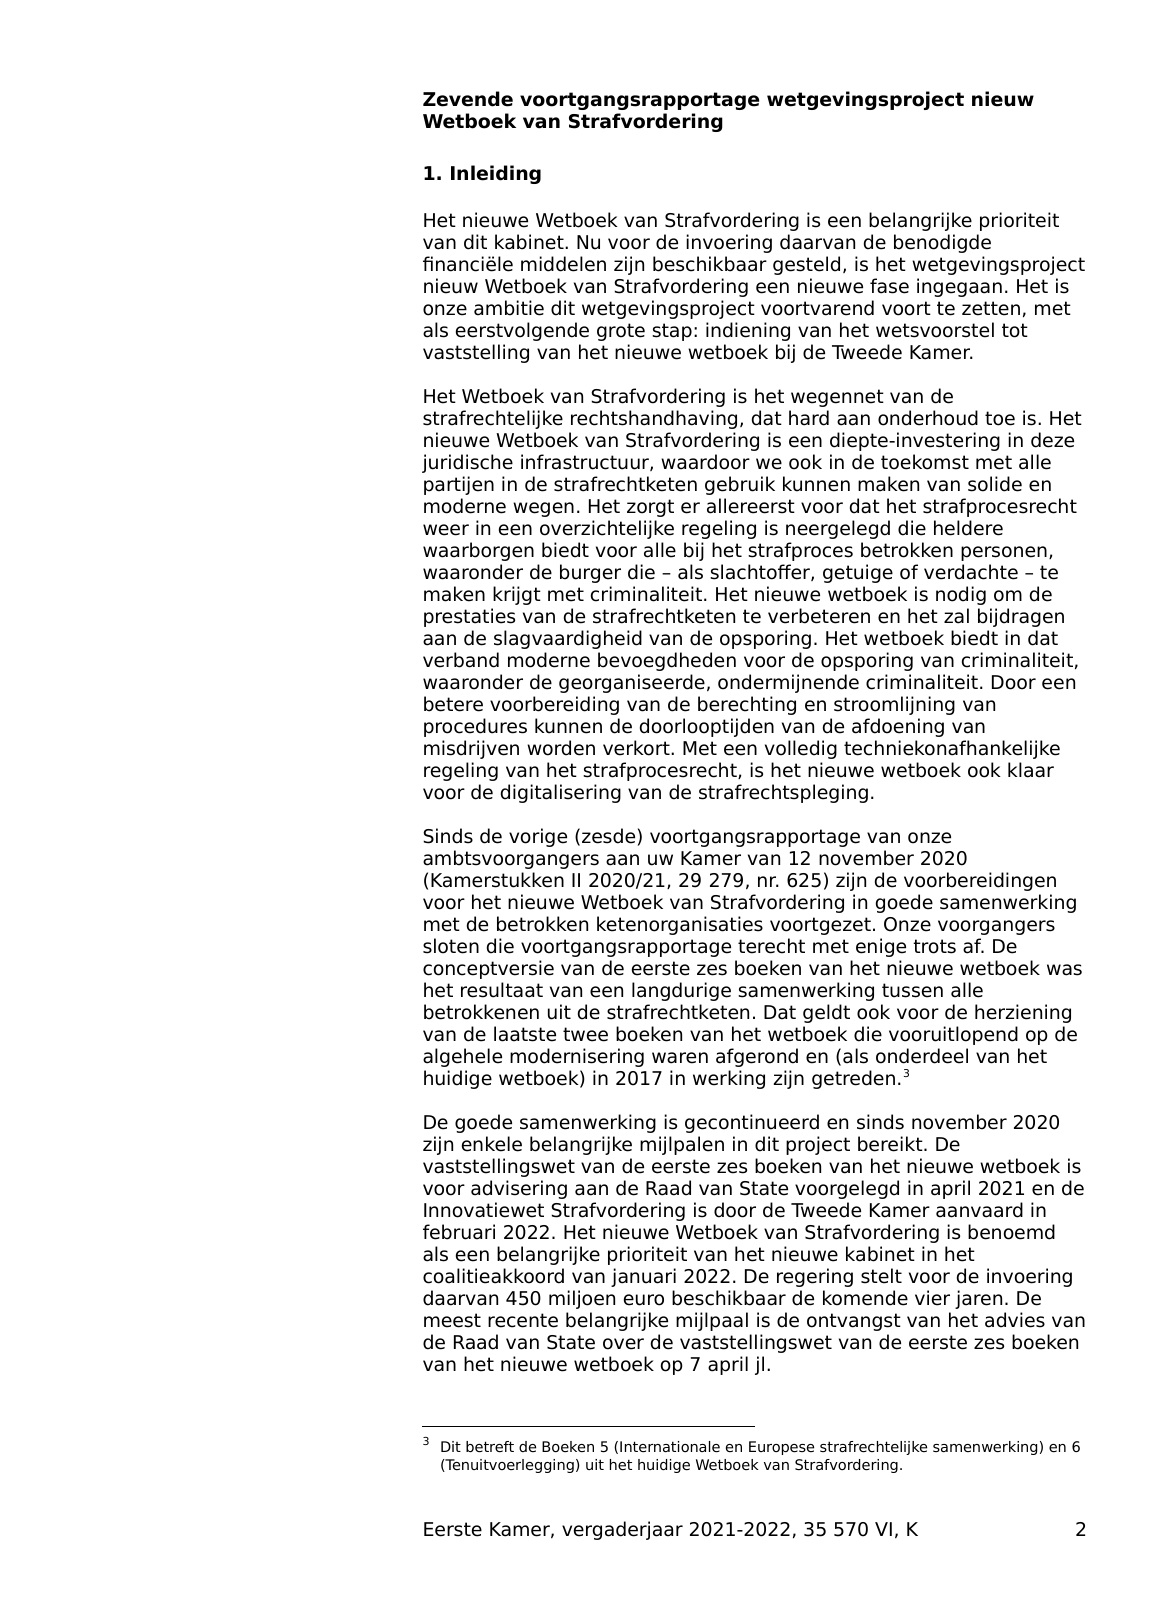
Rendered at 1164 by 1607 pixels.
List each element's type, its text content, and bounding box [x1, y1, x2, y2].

subtitle 1. Inleiding [422, 163, 1087, 185]
text Het nieuwe Wetboek van Strafvordering is een belangrijke prioriteit van dit kabinet. Nu voor de invoering daarvan de benodigde financiële middelen zijn beschikbaar gesteld, is het wetgevingsproject nieuw Wetboek van Strafvordering een nieuwe fase ingegaan. Het is onze ambitie dit wetgevingsproject voortvarend voort te zetten, met als eerstvolgende grote stap: indiening van het wetsvoorstel tot vaststelling van het nieuwe wetboek bij de Tweede Kamer. [422, 210, 1087, 364]
text De goede samenwerking is gecontinueerd en sinds november 2020 zijn enkele belangrijke mijlpalen in dit project bereikt. De vaststellingswet van de eerste zes boeken van het nieuwe wetboek is voor advisering aan de Raad van State voorgelegd in april 2021 en de Innovatiewet Strafvordering is door de Tweede Kamer aanvaard in februari 2022. Het nieuwe Wetboek van Strafvordering is benoemd als een belangrijke prioriteit van het nieuwe kabinet in het coalitieakkoord van januari 2022. De regering stelt voor de invoering daarvan 450 miljoen euro beschikbaar de komende vier jaren. De meest recente belangrijke mijlpaal is de ontvangst van het advies van de Raad van State over de vaststellingswet van de eerste zes boeken van het nieuwe wetboek op 7 april jl. [422, 1112, 1087, 1376]
text Het Wetboek van Strafvordering is het wegennet van de strafrechtelijke rechtshandhaving, dat hard aan onderhoud toe is. Het nieuwe Wetboek van Strafvordering is een diepte-investering in deze juridische infrastructuur, waardoor we ook in de toekomst met alle partijen in de strafrechtketen gebruik kunnen maken van solide en moderne wegen. Het zorgt er allereerst voor dat het strafprocesrecht weer in een overzichtelijke regeling is neergelegd die heldere waarborgen biedt voor alle bij het strafproces betrokken personen, waaronder de burger die – als slachtoffer, getuige of verdachte – te maken krijgt met criminaliteit. Het nieuwe wetboek is nodig om de prestaties van de strafrechtketen te verbeteren en het zal bijdragen aan de slagvaardigheid van de opsporing. Het wetboek biedt in dat verband moderne bevoegdheden voor de opsporing van criminaliteit, waaronder de georganiseerde, ondermijnende criminaliteit. Door een betere voorbereiding van de berechting en stroomlijning van procedures kunnen de doorlooptijden van de afdoening van misdrijven worden verkort. Met een volledig techniekonafhankelijke regeling van het strafprocesrecht, is het nieuwe wetboek ook klaar voor de digitalisering van de strafrechtspleging. [422, 386, 1087, 804]
subtitle Zevende voortgangsrapportage wetgevingsproject nieuw Wetboek van Strafvordering [422, 89, 1087, 133]
text Sinds de vorige (zesde) voortgangsrapportage van onze ambtsvoorgangers aan uw Kamer van 12 november 2020 (Kamerstukken II 2020/21, 29 279, nr. 625) zijn de voorbereidingen voor het nieuwe Wetboek van Strafvordering in goede samenwerking met de betrokken ketenorganisaties voortgezet. Onze voorgangers sloten die voortgangsrapportage terecht met enige trots af. De conceptversie van de eerste zes boeken van het nieuwe wetboek was het resultaat van een langdurige samenwerking tussen alle betrokkenen uit de strafrechtketen. Dat geldt ook voor de herziening van de laatste twee boeken van het wetboek die vooruitlopend op de algehele modernisering waren afgerond en (als onderdeel van het huidige wetboek) in 2017 in werking zijn getreden. [422, 826, 1087, 1089]
text Dit betreft de Boeken 5 (Internationale en Europese strafrechtelijke samenwerking) en 6 (Tenuitvoerlegging) uit het huidige Wetboek van Strafvordering. [422, 1435, 1087, 1474]
